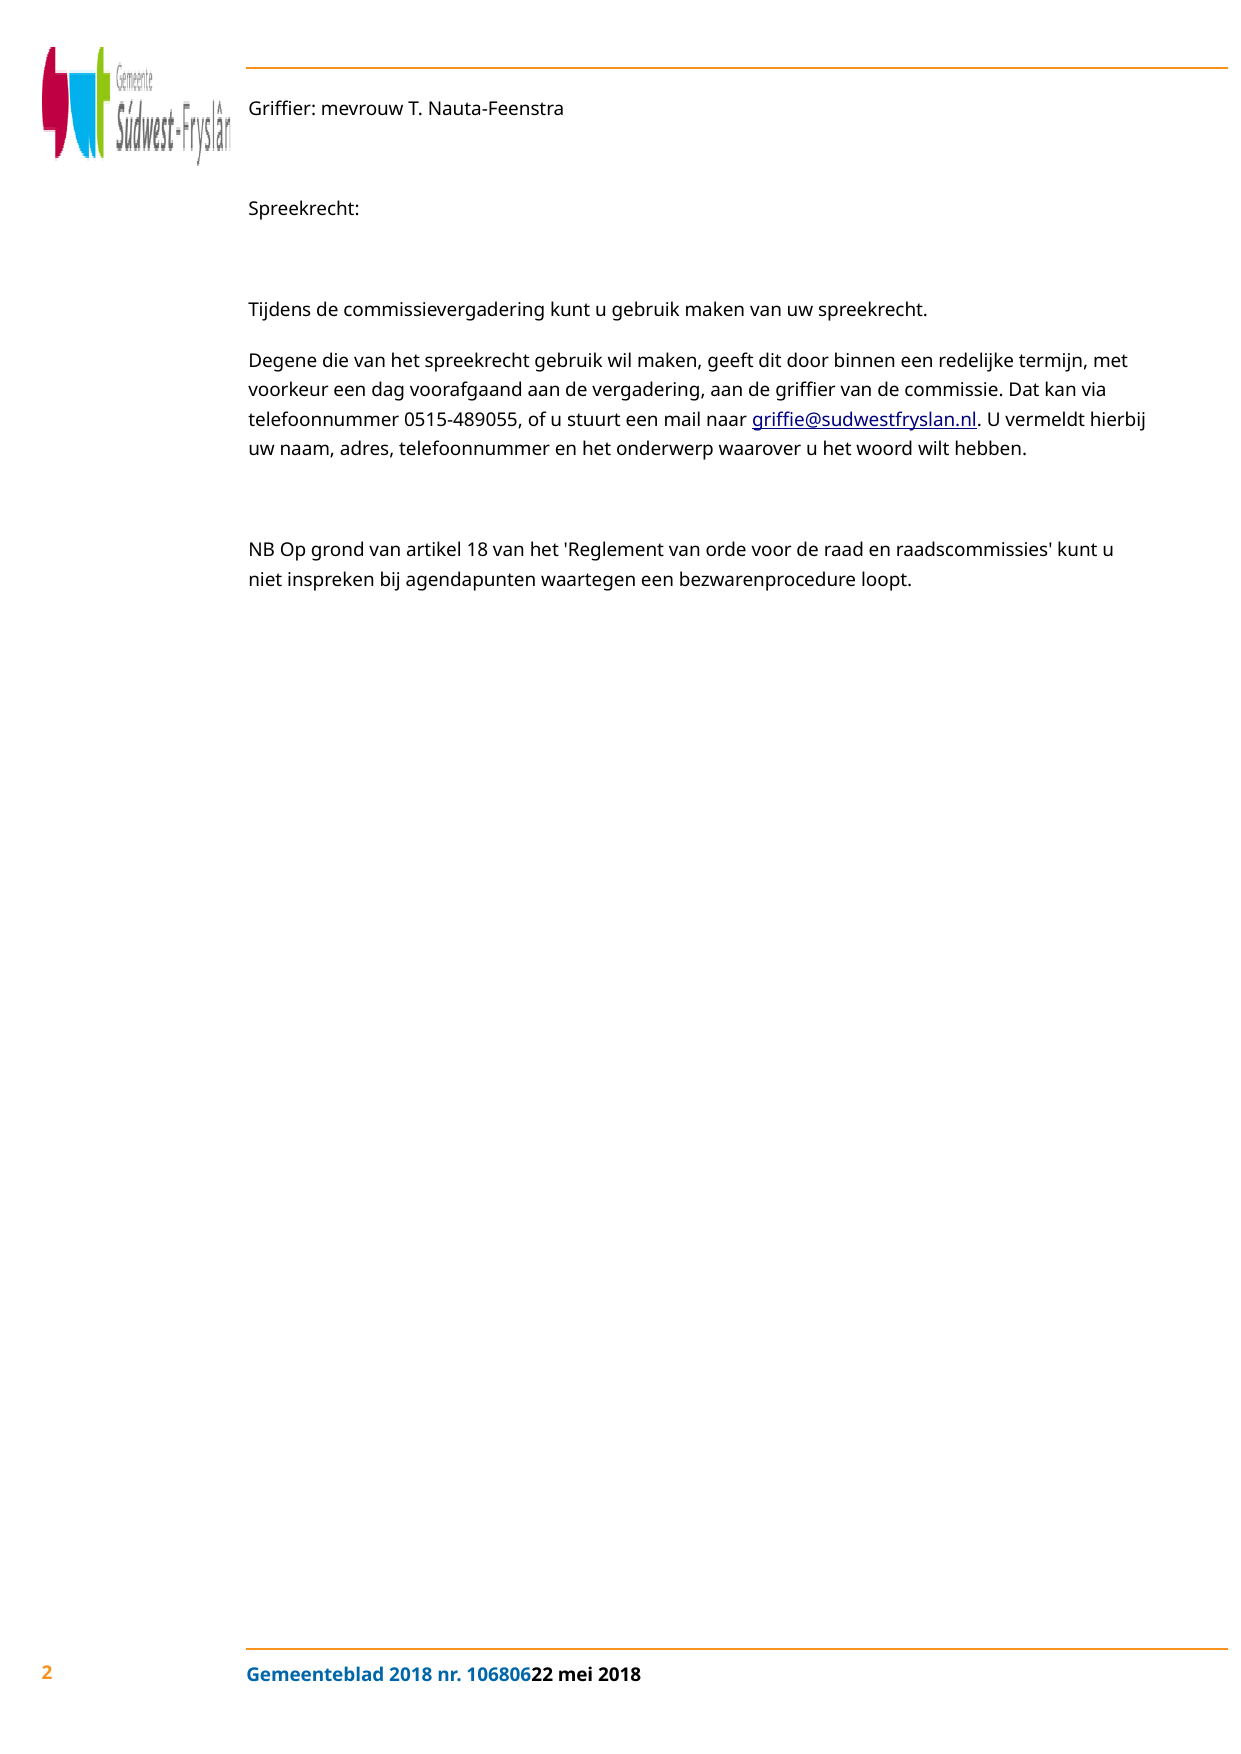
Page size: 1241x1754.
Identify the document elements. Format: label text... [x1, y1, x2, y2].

text Griffier: mevrouw T. Nauta-Feenstra [248, 95, 1152, 121]
picture [41, 47, 231, 172]
text Degene die van het spreekrecht gebruik wil maken, geeft dit door binnen een redelijke termijn, met voorkeur een dag voorafgaand aan de vergadering, aan de griffier van de commissie. Dat kan via telefoonnummer 0515-489055, of u stuurt een mail naar griffie@sudwestfryslan.nl. U vermeldt hierbij uw naam, adres, telefoonnummer en het onderwerp waarover u het woord wilt hebben. [248, 347, 1152, 461]
text NB Op grond van artikel 18 van het 'Reglement van orde voor de raad en raadscommissies' kunt u niet inspreken bij agendapunten waartegen een bezwarenprocedure loopt. [248, 536, 1152, 592]
text Spreekrecht: [248, 196, 1152, 221]
text Tijdens de commissievergadering kunt u gebruik maken van uw spreekrecht. [248, 296, 1152, 322]
